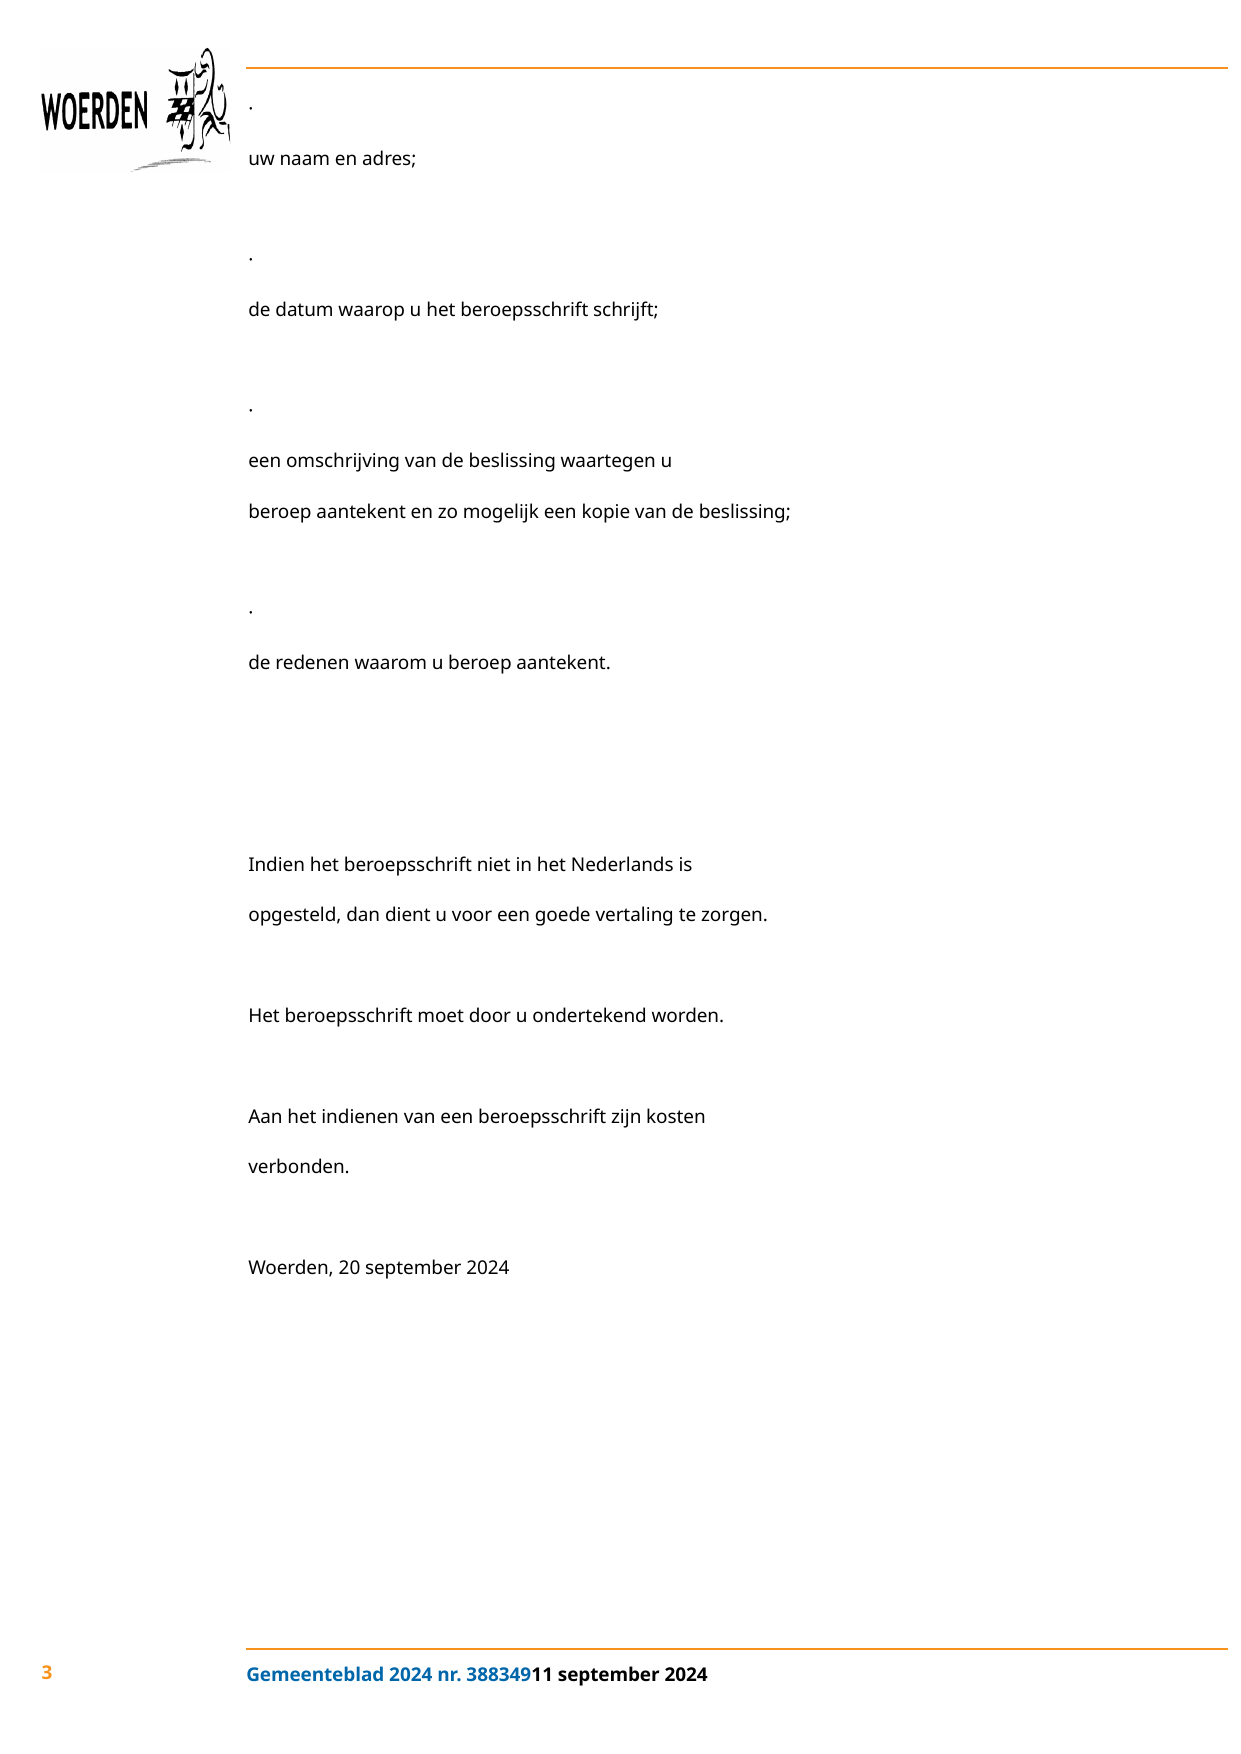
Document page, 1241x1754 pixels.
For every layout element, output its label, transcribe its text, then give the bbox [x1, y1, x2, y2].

text verbonden. [248, 1153, 1152, 1179]
text opgesteld, dan dient u voor een goede vertaling te zorgen. [248, 901, 1152, 927]
text uw naam en adres; [248, 145, 1152, 171]
text de datum waarop u het beroepsschrift schrijft; [248, 296, 1152, 322]
text Woerden, 20 september 2024 [248, 1254, 1152, 1280]
text een omschrijving van de beslissing waartegen u [248, 448, 1152, 473]
text · [248, 599, 1152, 625]
text Aan het indienen van een beroepsschrift zijn kosten [248, 1103, 1152, 1129]
text de redenen waarom u beroep aantekent. [248, 649, 1152, 675]
text Indien het beroepsschrift niet in het Nederlands is [248, 851, 1152, 877]
picture [41, 47, 231, 172]
text · [248, 397, 1152, 423]
text Het beroepsschrift moet door u ondertekend worden. [248, 1002, 1152, 1028]
text · [248, 95, 1152, 121]
text beroep aantekent en zo mogelijk een kopie van de beslissing; [248, 498, 1152, 524]
text · [248, 246, 1152, 272]
